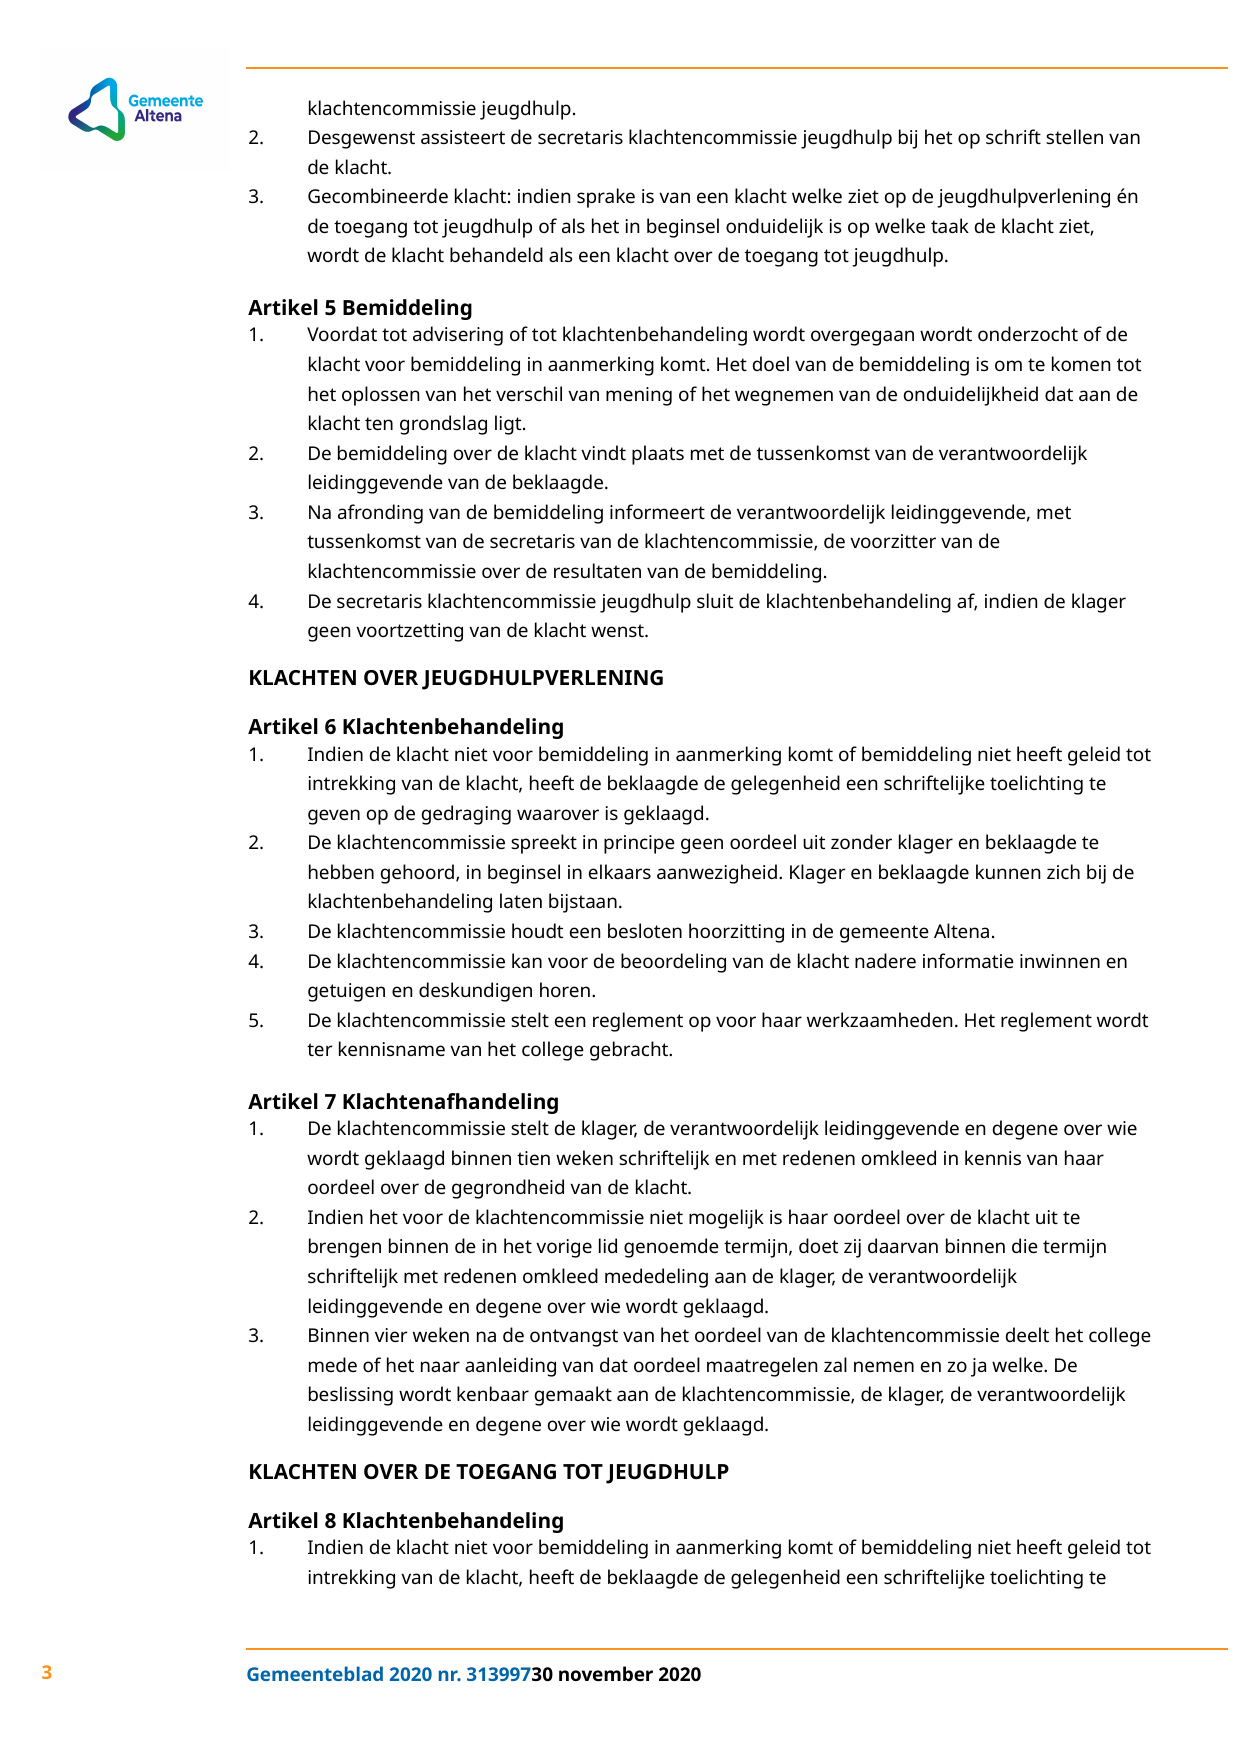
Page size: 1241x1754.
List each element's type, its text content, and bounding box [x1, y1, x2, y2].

list De klachtencommissie spreekt in principe geen oordeel uit zonder klager en beklaagde te hebben gehoord, in beginsel in elkaars aanwezigheid. Klager en beklaagde kunnen zich bij de klachtenbehandeling laten bijstaan. [248, 829, 1152, 914]
list Binnen vier weken na de ontvangst van het oordeel van de klachtencommissie deelt het college mede of het naar aanleiding van dat oordeel maatregelen zal nemen en zo ja welke. De beslissing wordt kenbaar gemaakt aan de klachtencommissie, de klager, de verantwoordelijk leidinggevende en degene over wie wordt geklaagd. [248, 1322, 1152, 1437]
list Na afronding van de bemiddeling informeert de verantwoordelijk leidinggevende, met tussenkomst van de secretaris van de klachtencommissie, de voorzitter van de klachtencommissie over de resultaten van de bemiddeling. [248, 499, 1152, 584]
picture [41, 47, 231, 172]
list De secretaris klachtencommissie jeugdhulp sluit de klachtenbehandeling af, indien de klager geen voortzetting van de klacht wenst. [248, 588, 1152, 643]
list De klachtencommissie houdt een besloten hoorzitting in de gemeente Altena. [248, 918, 1152, 944]
list klachtencommissie jeugdhulp. [248, 95, 1152, 121]
list De klachtencommissie stelt een reglement op voor haar werkzaamheden. Het reglement wordt ter kennisname van het college gebracht. [248, 1007, 1152, 1062]
list De bemiddeling over de klacht vindt plaats met de tussenkomst van de verantwoordelijk leidinggevende van de beklaagde. [248, 440, 1152, 495]
text KLACHTEN OVER JEUGDHULPVERLENING [248, 663, 1152, 691]
list Indien de klacht niet voor bemiddeling in aanmerking komt of bemiddeling niet heeft geleid tot intrekking van de klacht, heeft de beklaagde de gelegenheid een schriftelijke toelichting te [248, 1534, 1152, 1590]
list De klachtencommissie kan voor de beoordeling van de klacht nadere informatie inwinnen en getuigen en deskundigen horen. [248, 948, 1152, 1003]
list Voordat tot advisering of tot klachtenbehandeling wordt overgegaan wordt onderzocht of de klacht voor bemiddeling in aanmerking komt. Het doel van de bemiddeling is om te komen tot het oplossen van het verschil van mening of het wegnemen van de onduidelijkheid dat aan de klacht ten grondslag ligt. [248, 322, 1152, 436]
list Indien het voor de klachtencommissie niet mogelijk is haar oordeel over de klacht uit te brengen binnen de in het vorige lid genoemde termijn, doet zij daarvan binnen die termijn schriftelijk met redenen omkleed mededeling aan de klager, de verantwoordelijk leidinggevende en degene over wie wordt geklaagd. [248, 1204, 1152, 1319]
list Indien de klacht niet voor bemiddeling in aanmerking komt of bemiddeling niet heeft geleid tot intrekking van de klacht, heeft de beklaagde de gelegenheid een schriftelijke toelichting te geven op de gedraging waarover is geklaagd. [248, 741, 1152, 826]
list Gecombineerde klacht: indien sprake is van een klacht welke ziet op de jeugdhulpverlening én de toegang tot jeugdhulp of als het in beginsel onduidelijk is op welke taak de klacht ziet, wordt de klacht behandeld als een klacht over de toegang tot jeugdhulp. [248, 183, 1152, 268]
list Desgewenst assisteert de secretaris klachtencommissie jeugdhulp bij het op schrift stellen van de klacht. [248, 124, 1152, 180]
text Artikel 6 Klachtenbehandeling [248, 712, 1152, 741]
text Artikel 5 Bemiddeling [248, 293, 1152, 322]
text KLACHTEN OVER DE TOEGANG TOT JEUGDHULP [248, 1457, 1152, 1485]
text Artikel 8 Klachtenbehandeling [248, 1506, 1152, 1534]
text Artikel 7 Klachtenafhandeling [248, 1087, 1152, 1115]
list De klachtencommissie stelt de klager, de verantwoordelijk leidinggevende en degene over wie wordt geklaagd binnen tien weken schriftelijk en met redenen omkleed in kennis van haar oordeel over de gegrondheid van de klacht. [248, 1115, 1152, 1200]
